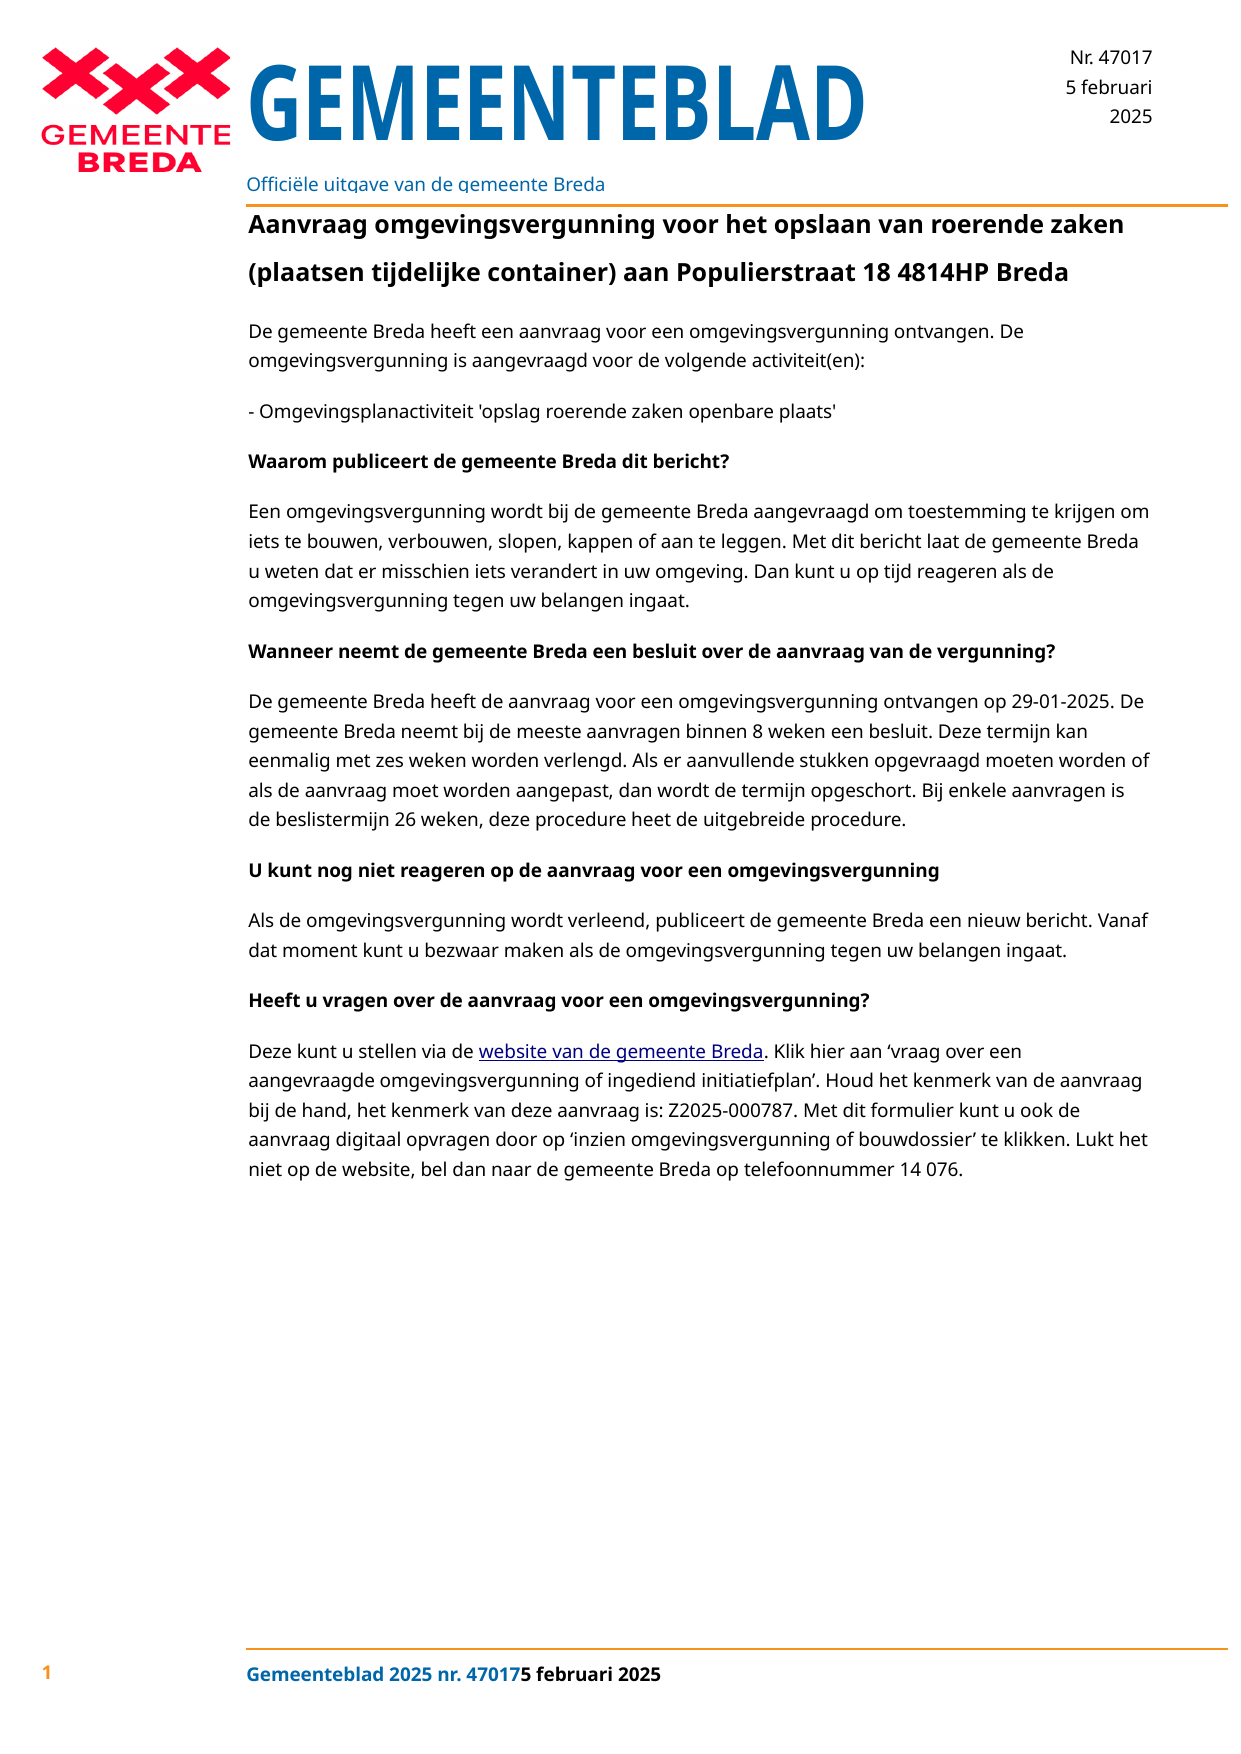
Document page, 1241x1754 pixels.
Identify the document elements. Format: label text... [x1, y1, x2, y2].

text Als de omgevingsvergunning wordt verleend, publiceert de gemeente Breda een nieuw bericht. Vanaf dat moment kunt u bezwaar maken als de omgevingsvergunning tegen uw belangen ingaat. [248, 907, 1152, 963]
text Deze kunt u stellen via de website van de gemeente Breda. Klik hier aan ‘vraag over een aangevraagde omgevingsvergunning of ingediend initiatiefplan’. Houd het kenmerk van de aanvraag bij de hand, het kenmerk van deze aanvraag is: Z2025-000787. Met dit formulier kunt u ook de aanvraag digitaal opvragen door op ‘inzien omgevingsvergunning of bouwdossier’ te klikken. Lukt het niet op de website, bel dan naar de gemeente Breda op telefoonnummer 14 076. [248, 1038, 1152, 1182]
text U kunt nog niet reageren op de aanvraag voor een omgevingsvergunning [248, 857, 1152, 883]
text Wanneer neemt de gemeente Breda een besluit over de aanvraag van de vergunning? [248, 638, 1152, 664]
picture [41, 47, 231, 172]
text - Omgevingsplanactiviteit 'opslag roerende zaken openbare plaats' [248, 398, 1152, 424]
text Een omgevingsvergunning wordt bij de gemeente Breda aangevraagd om toestemming te krijgen om iets te bouwen, verbouwen, slopen, kappen of aan te leggen. Met dit bericht laat de gemeente Breda u weten dat er misschien iets verandert in uw omgeving. Dan kunt u op tijd reageren als de omgevingsvergunning tegen uw belangen ingaat. [248, 499, 1152, 613]
text Aanvraag omgevingsvergunning voor het opslaan van roerende zaken (plaatsen tijdelijke container) aan Populierstraat 18 4814HP Breda [248, 207, 1152, 288]
text De gemeente Breda heeft een aanvraag voor een omgevingsvergunning ontvangen. De omgevingsvergunning is aangevraagd voor de volgende activiteit(en): [248, 318, 1152, 373]
text De gemeente Breda heeft de aanvraag voor een omgevingsvergunning ontvangen op 29-01-2025. De gemeente Breda neemt bij de meeste aanvragen binnen 8 weken een besluit. Deze termijn kan eenmalig met zes weken worden verlengd. Als er aanvullende stukken opgevraagd moeten worden of als de aanvraag moet worden aangepast, dan wordt de termijn opgeschort. Bij enkele aanvragen is de beslistermijn 26 weken, deze procedure heet de uitgebreide procedure. [248, 688, 1152, 832]
text Heeft u vragen over de aanvraag voor een omgevingsvergunning? [248, 987, 1152, 1013]
text Waarom publiceert de gemeente Breda dit bericht? [248, 448, 1152, 474]
